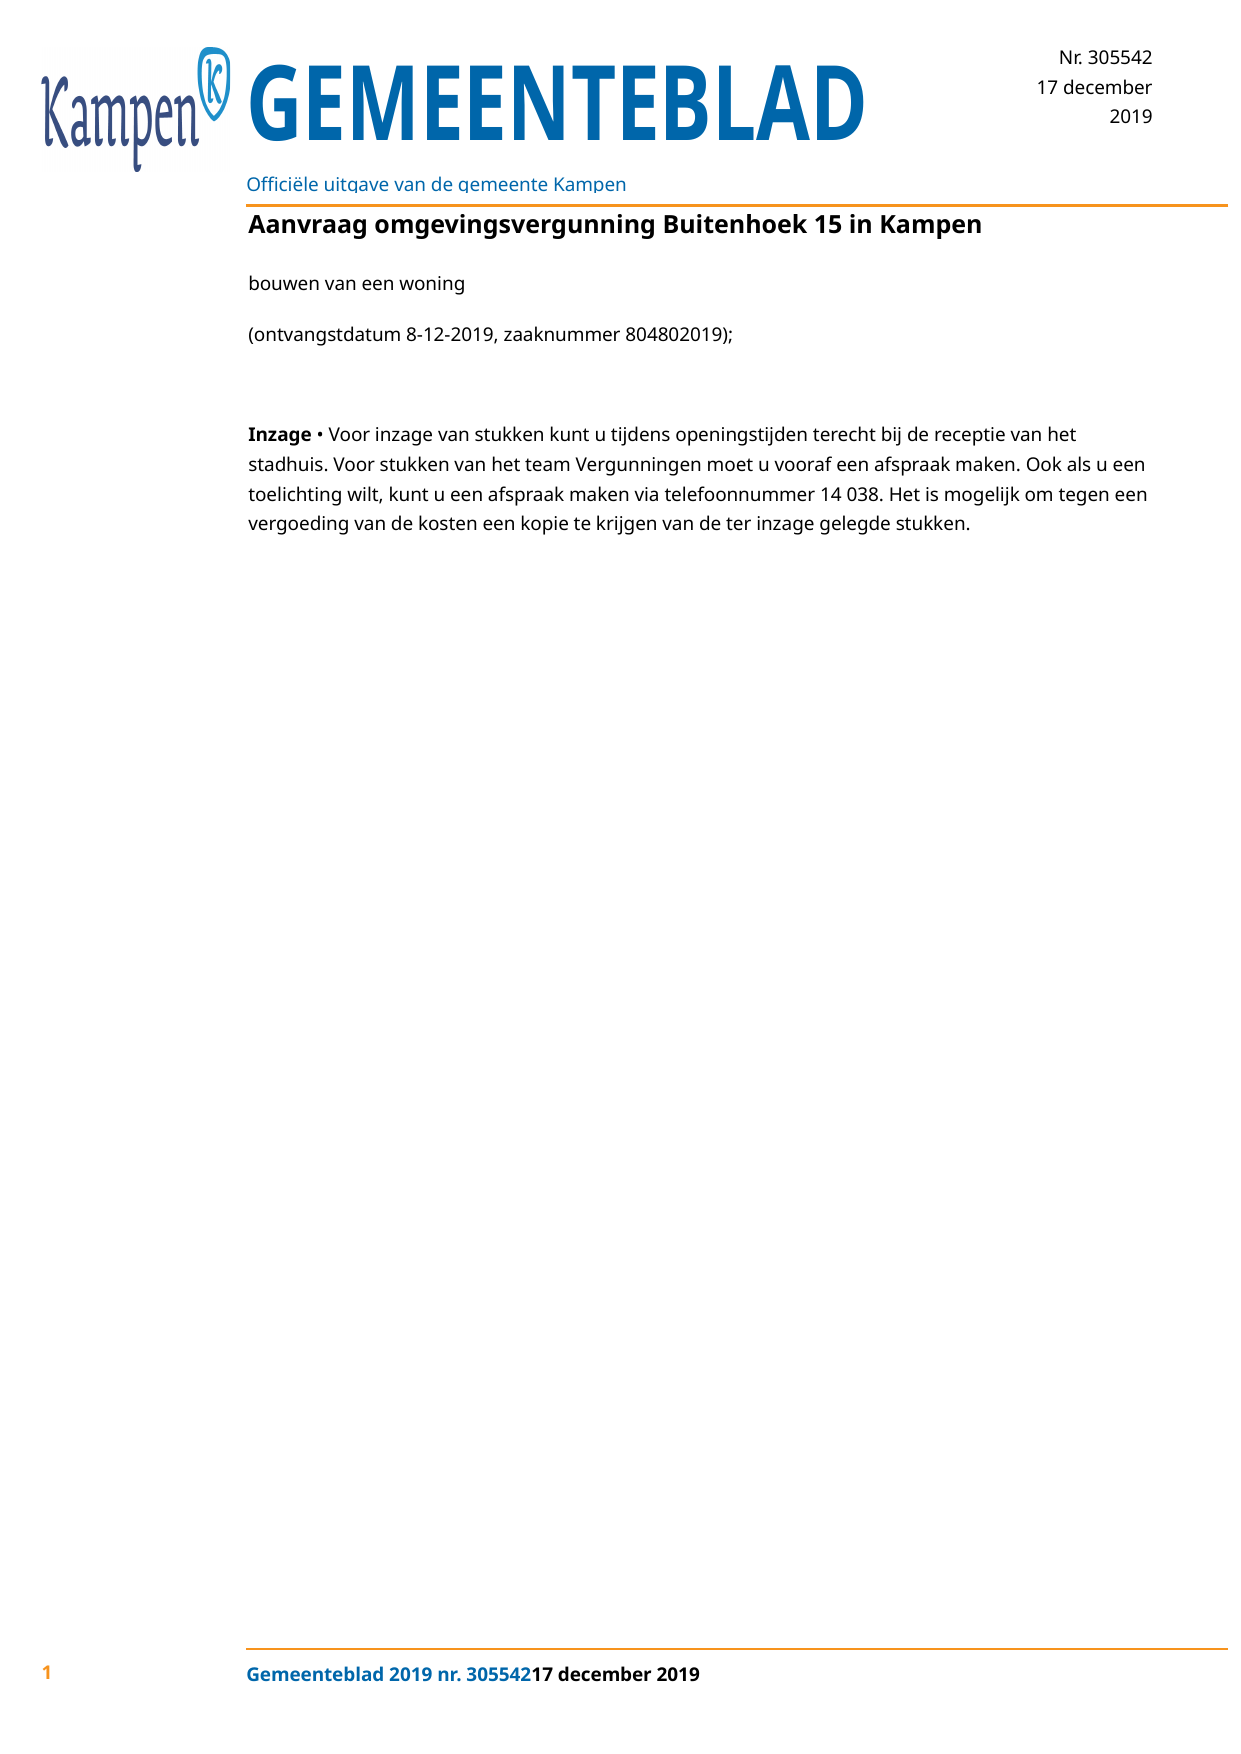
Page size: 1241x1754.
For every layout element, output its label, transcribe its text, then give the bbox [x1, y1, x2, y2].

picture [41, 47, 231, 172]
text bouwen van een woning [248, 270, 1152, 296]
text Aanvraag omgevingsvergunning Buitenhoek 15 in Kampen [248, 207, 1152, 241]
text Inzage • Voor inzage van stukken kunt u tijdens openingstijden terecht bij de receptie van het stadhuis. Voor stukken van het team Vergunningen moet u vooraf een afspraak maken. Ook als u een toelichting wilt, kunt u een afspraak maken via telefoonnummer 14 038. Het is mogelijk om tegen een vergoeding van de kosten een kopie te krijgen van de ter inzage gelegde stukken. [248, 422, 1152, 536]
text (ontvangstdatum 8-12-2019, zaaknummer 804802019); [248, 321, 1152, 346]
